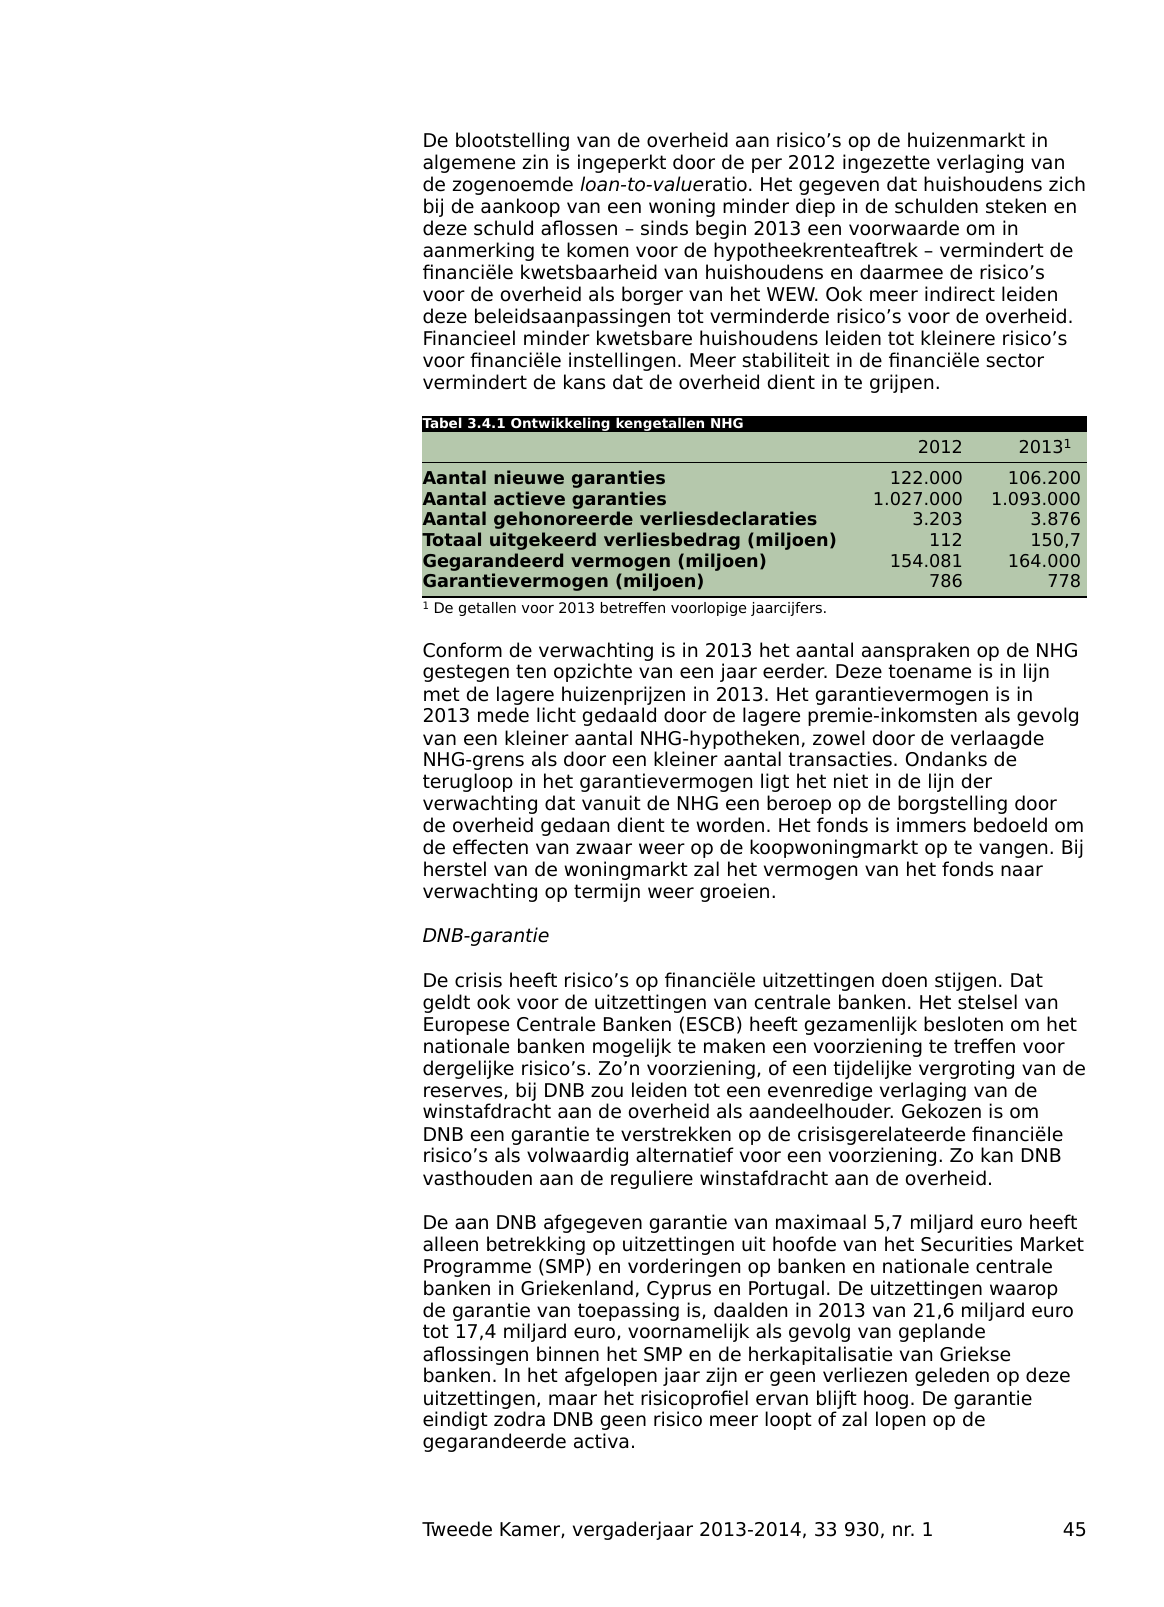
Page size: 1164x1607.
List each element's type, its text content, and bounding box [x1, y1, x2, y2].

table_cell Totaal uitgekeerd verliesbedrag (miljoen) [422, 530, 850, 551]
table_cell 150,7 [969, 530, 1087, 551]
table_cell 112 [850, 530, 968, 551]
table_cell 154.081 [850, 551, 968, 571]
table_cell 3.203 [850, 509, 968, 530]
table_cell 1.027.000 [850, 489, 968, 509]
table_cell Gegarandeerd vermogen (miljoen) [422, 551, 850, 571]
text De aan DNB afgegeven garantie van maximaal 5,7 miljard euro heeft alleen betrekking op uitzettingen uit hoofde van het Securities Market Programme (SMP) en vorderingen op banken en nationale centrale banken in Griekenland, Cyprus en Portugal. De uitzettingen waarop de garantie van toepassing is, daalden in 2013 van 21,6 miljard euro tot 17,4 miljard euro, voornamelijk als gevolg van geplande aflossingen binnen het SMP en de herkapitalisatie van Griekse banken. In het afgelopen jaar zijn er geen verliezen geleden op deze uitzettingen, maar het risicoprofiel ervan blijft hoog. De garantie eindigt zodra DNB geen risico meer loopt of zal lopen op de gegarandeerde activa. [422, 1212, 1087, 1453]
table_cell 164.000 [969, 551, 1087, 571]
table_cell 1.093.000 [969, 489, 1087, 509]
text De blootstelling van de overheid aan risico’s op de huizenmarkt in algemene zin is ingeperkt door de per 2012 ingezette verlaging van de zogenoemde loan-to-valueratio. Het gegeven dat huishoudens zich bij de aankoop van een woning minder diep in de schulden steken en deze schuld aflossen – sinds begin 2013 een voorwaarde om in aanmerking te komen voor de hypotheekrenteaftrek – vermindert de financiële kwetsbaarheid van huishoudens en daarmee de risico’s voor de overheid als borger van het WEW. Ook meer indirect leiden deze beleidsaanpassingen tot verminderde risico’s voor de overheid. Financieel minder kwetsbare huishoudens leiden tot kleinere risico’s voor financiële instellingen. Meer stabiliteit in de financiële sector vermindert de kans dat de overheid dient in te grijpen. [422, 130, 1087, 394]
table_cell 3.876 [969, 509, 1087, 530]
table_cell 778 [969, 571, 1087, 596]
table_cell Garantievermogen (miljoen) [422, 571, 850, 596]
table_cell [422, 432, 850, 462]
subtitle DNB-garantie [422, 925, 1087, 947]
table_cell 786 [850, 571, 968, 596]
table_cell Aantal nieuwe garanties [422, 463, 850, 489]
table_cell 1 De getallen voor 2013 betreffen voorlopige jaarcijfers. [422, 598, 1087, 617]
text De crisis heeft risico’s op financiële uitzettingen doen stijgen. Dat geldt ook voor de uitzettingen van centrale banken. Het stelsel van Europese Centrale Banken (ESCB) heeft gezamenlijk besloten om het nationale banken mogelijk te maken een voorziening te treffen voor dergelijke risico’s. Zo’n voorziening, of een tijdelijke vergroting van de reserves, bij DNB zou leiden tot een evenredige verlaging van de winstafdracht aan de overheid als aandeelhouder. Gekozen is om DNB een garantie te verstrekken op de crisisgerelateerde financiële risico’s als volwaardig alternatief voor een voorziening. Zo kan DNB vasthouden aan de reguliere winstafdracht aan de overheid. [422, 969, 1087, 1189]
table_cell 20131 [969, 432, 1087, 462]
table_cell Aantal actieve garanties [422, 489, 850, 509]
table_header Tabel 3.4.1 Ontwikkeling kengetallen NHG [422, 416, 1087, 431]
text Conform de verwachting is in 2013 het aantal aanspraken op de NHG gestegen ten opzichte van een jaar eerder. Deze toename is in lijn met de lagere huizenprijzen in 2013. Het garantievermogen is in 2013 mede licht gedaald door de lagere premie-inkomsten als gevolg van een kleiner aantal NHG-hypotheken, zowel door de verlaagde NHG-grens als door een kleiner aantal transacties. Ondanks de terugloop in het garantievermogen ligt het niet in de lijn der verwachting dat vanuit de NHG een beroep op de borgstelling door de overheid gedaan dient te worden. Het fonds is immers bedoeld om de effecten van zwaar weer op de koopwoningmarkt op te vangen. Bij herstel van de woningmarkt zal het vermogen van het fonds naar verwachting op termijn weer groeien. [422, 639, 1087, 903]
table_cell 122.000 [850, 463, 968, 489]
table_cell 106.200 [969, 463, 1087, 489]
table_cell 2012 [850, 432, 968, 462]
table_cell Aantal gehonoreerde verliesdeclaraties [422, 509, 850, 530]
